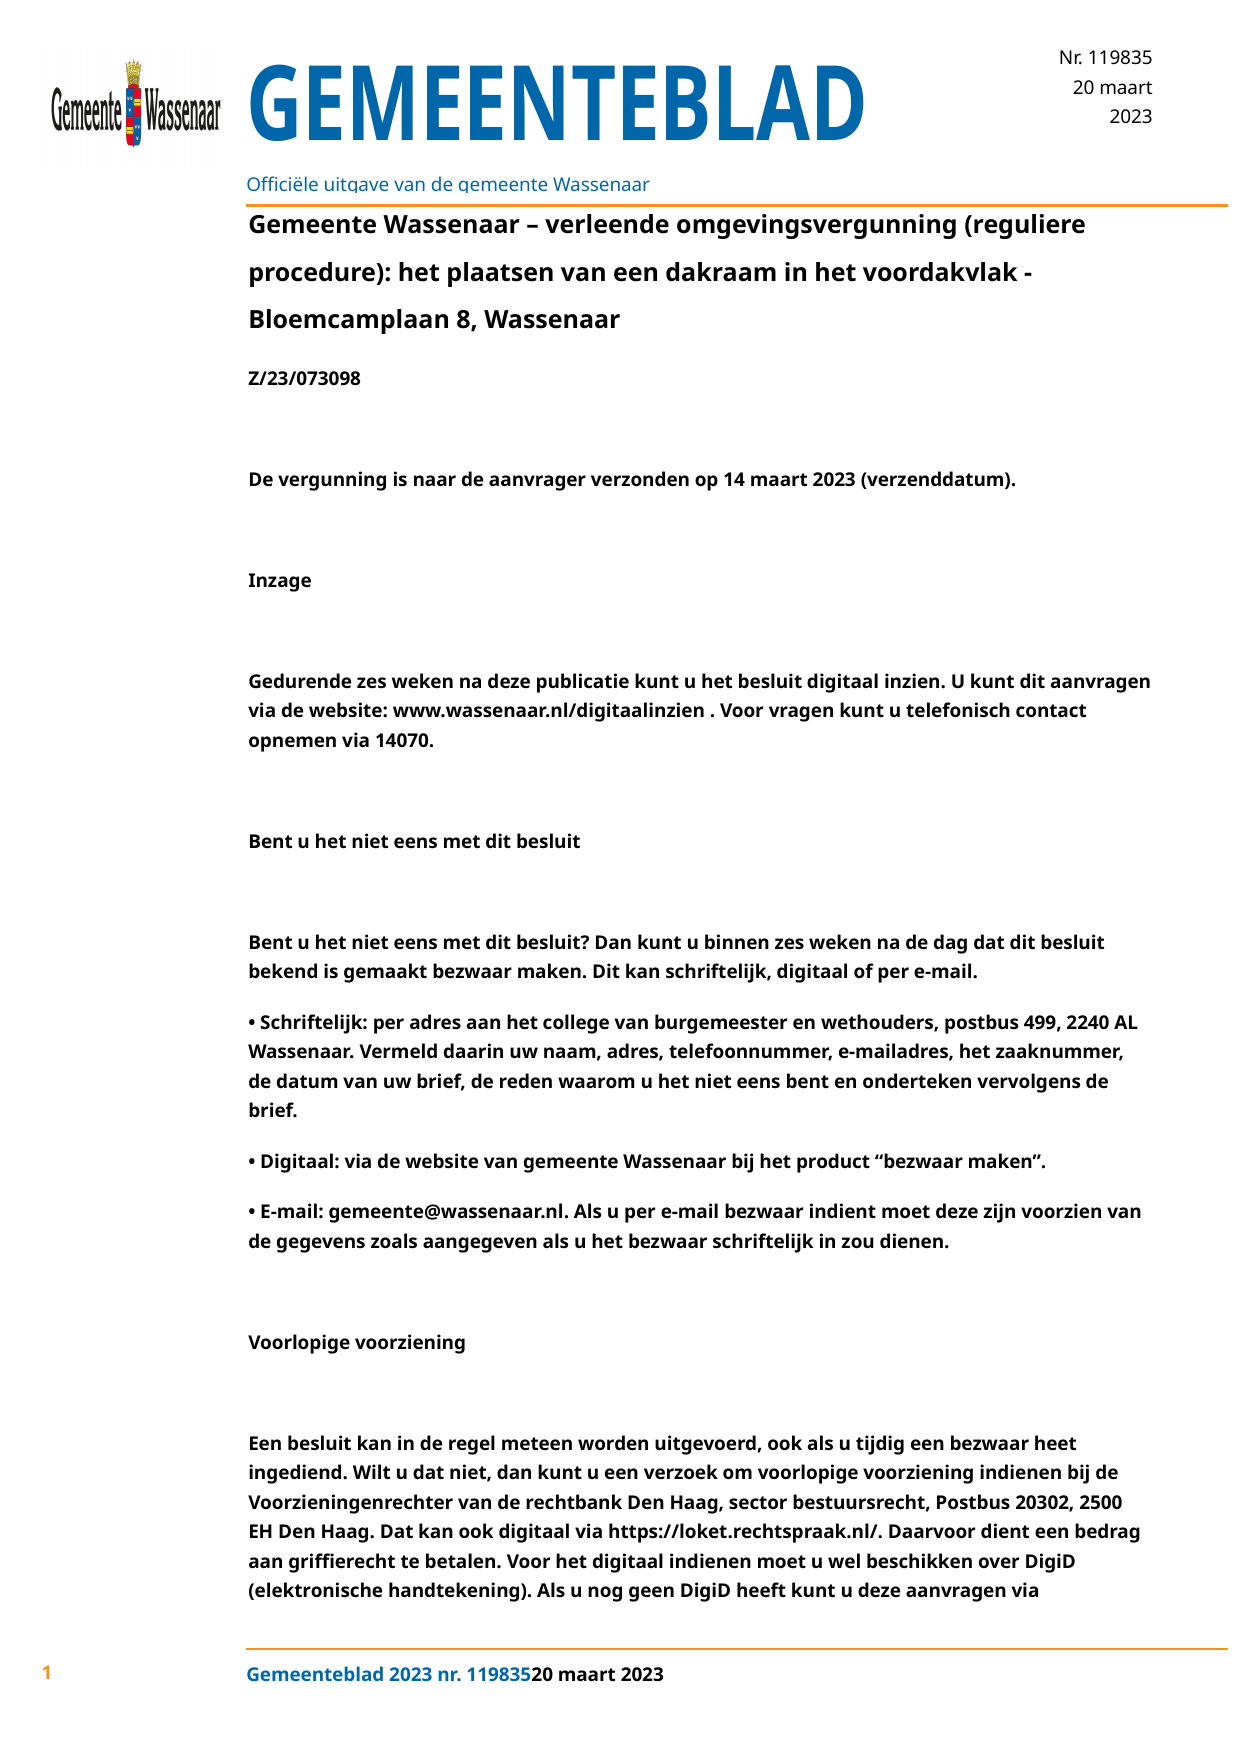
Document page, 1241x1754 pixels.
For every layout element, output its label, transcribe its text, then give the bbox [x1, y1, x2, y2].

text • E-mail: gemeente@wassenaar.nl. Als u per e-mail bezwaar indient moet deze zijn voorzien van de gegevens zoals aangegeven als u het bezwaar schriftelijk in zou dienen. [248, 1198, 1152, 1254]
text Gemeente Wassenaar – verleende omgevingsvergunning (reguliere procedure): het plaatsen van een dakraam in het voordakvlak - Bloemcamplaan 8, Wassenaar [248, 207, 1152, 336]
picture [41, 47, 231, 172]
text De vergunning is naar de aanvrager verzonden op 14 maart 2023 (verzenddatum). [248, 466, 1152, 492]
text Bent u het niet eens met dit besluit [248, 828, 1152, 854]
text Bent u het niet eens met dit besluit? Dan kunt u binnen zes weken na de dag dat dit besluit bekend is gemaakt bezwaar maken. Dit kan schriftelijk, digitaal of per e-mail. [248, 929, 1152, 984]
text Z/23/073098 [248, 366, 1152, 391]
text • Digitaal: via de website van gemeente Wassenaar bij het product “bezwaar maken”. [248, 1148, 1152, 1174]
text • Schriftelijk: per adres aan het college van burgemeester en wethouders, postbus 499, 2240 AL Wassenaar. Vermeld daarin uw naam, adres, telefoonnummer, e-mailadres, het zaaknummer, de datum van uw brief, de reden waarom u het niet eens bent en onderteken vervolgens de brief. [248, 1009, 1152, 1123]
text Een besluit kan in de regel meteen worden uitgevoerd, ook als u tijdig een bezwaar heet ingediend. Wilt u dat niet, dan kunt u een verzoek om voorlopige voorziening indienen bij de Voorzieningenrechter van de rechtbank Den Haag, sector bestuursrecht, Postbus 20302, 2500 EH Den Haag. Dat kan ook digitaal via https://loket.rechtspraak.nl/. Daarvoor dient een bedrag aan griffierecht te betalen. Voor het digitaal indienen moet u wel beschikken over DigiD (elektronische handtekening). Als u nog geen DigiD heeft kunt u deze aanvragen via [248, 1430, 1152, 1603]
text Gedurende zes weken na deze publicatie kunt u het besluit digitaal inzien. U kunt dit aanvragen via de website: www.wassenaar.nl/digitaalinzien . Voor vragen kunt u telefonisch contact opnemen via 14070. [248, 668, 1152, 753]
text Inzage [248, 567, 1152, 593]
text Voorlopige voorziening [248, 1329, 1152, 1354]
